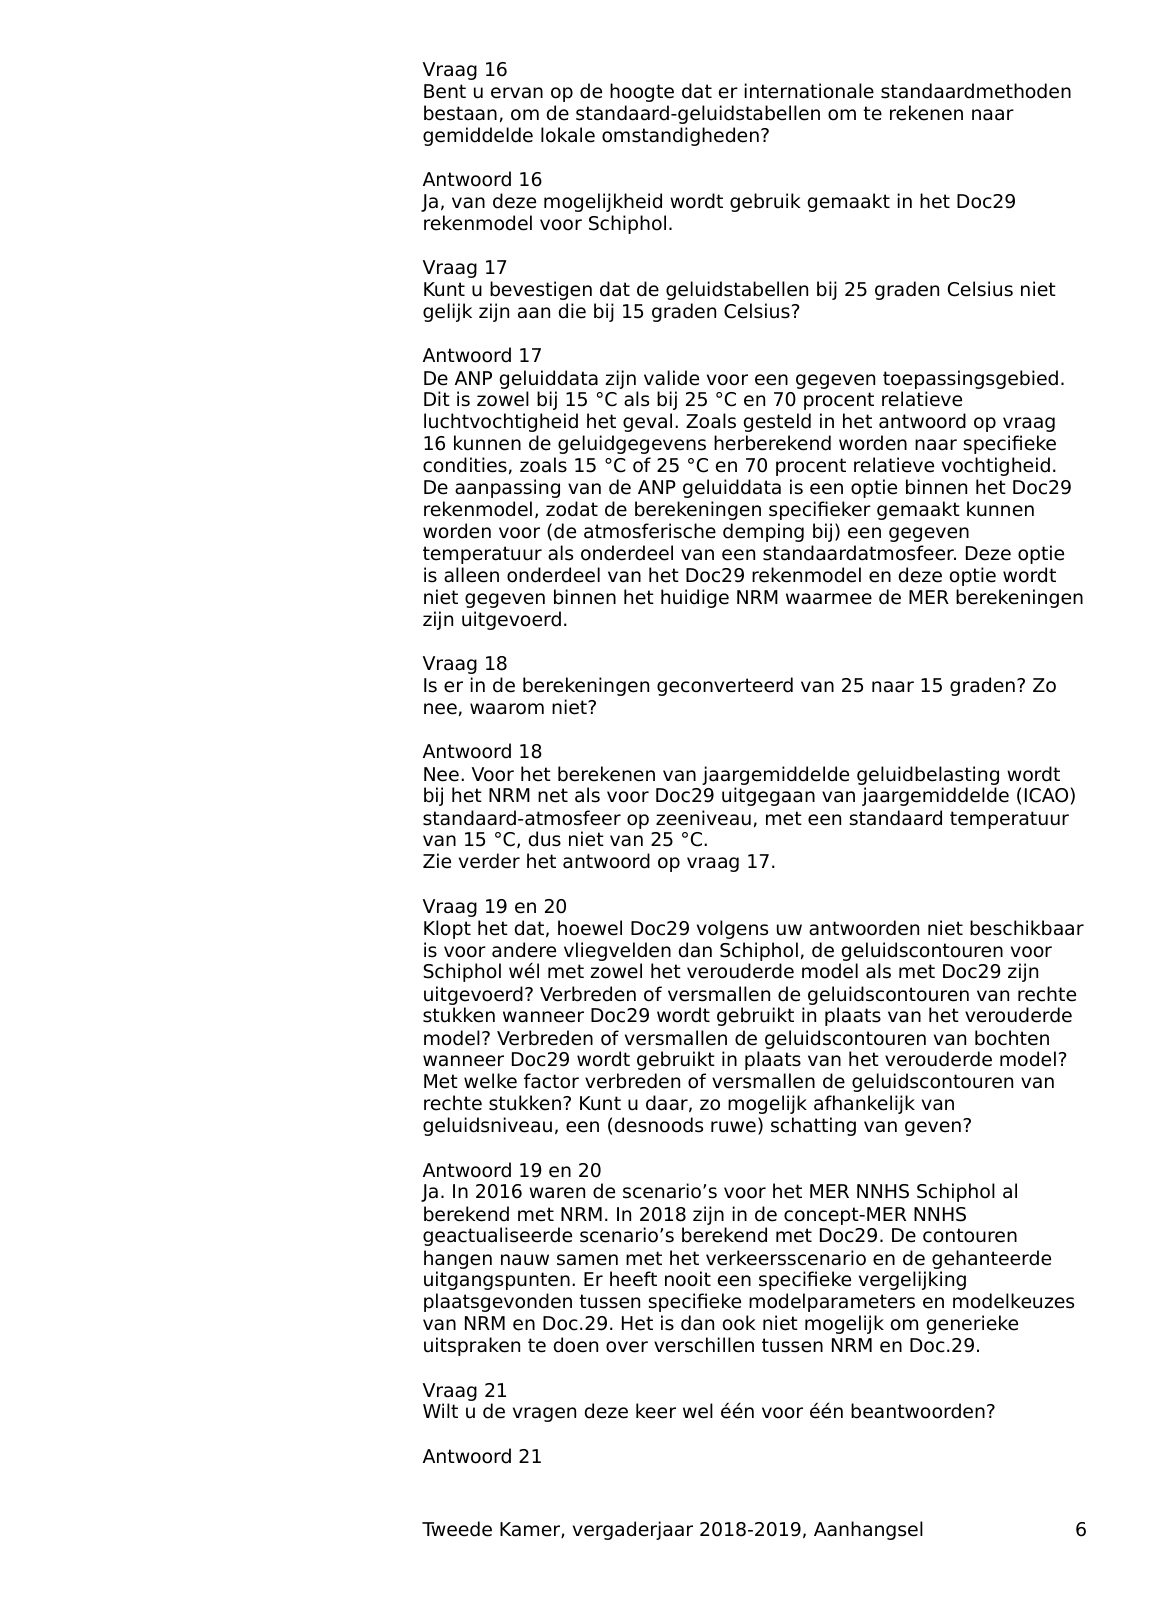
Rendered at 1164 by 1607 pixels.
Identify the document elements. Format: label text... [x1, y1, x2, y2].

text Vraag 16 [422, 59, 1087, 81]
text Wilt u de vragen deze keer wel één voor één beantwoorden? [422, 1401, 1087, 1423]
text Nee. Voor het berekenen van jaargemiddelde geluidbelasting wordt bij het NRM net als voor Doc29 uitgegaan van jaargemiddelde (ICAO) standaard-atmosfeer op zeeniveau, met een standaard temperatuur van 15 °C, dus niet van 25 °C. [422, 763, 1087, 851]
text Antwoord 21 [422, 1446, 1087, 1468]
text Antwoord 18 [422, 741, 1087, 763]
text Zie verder het antwoord op vraag 17. [422, 851, 1087, 873]
text Antwoord 16 [422, 169, 1087, 191]
text De ANP geluiddata zijn valide voor een gegeven toepassingsgebied. Dit is zowel bij 15 °C als bij 25 °C en 70 procent relatieve luchtvochtigheid het geval. Zoals gesteld in het antwoord op vraag 16 kunnen de geluidgegevens herberekend worden naar specifieke condities, zoals 15 °C of 25 °C en 70 procent relatieve vochtigheid. De aanpassing van de ANP geluiddata is een optie binnen het Doc29 rekenmodel, zodat de berekeningen specifieker gemaakt kunnen worden voor (de atmosferische demping bij) een gegeven temperatuur als onderdeel van een standaardatmosfeer. Deze optie is alleen onderdeel van het Doc29 rekenmodel en deze optie wordt niet gegeven binnen het huidige NRM waarmee de MER berekeningen zijn uitgevoerd. [422, 367, 1087, 631]
text Ja, van deze mogelijkheid wordt gebruik gemaakt in het Doc29 rekenmodel voor Schiphol. [422, 191, 1087, 235]
text Vraag 18 [422, 653, 1087, 675]
text Antwoord 17 [422, 345, 1087, 367]
text Kunt u bevestigen dat de geluidstabellen bij 25 graden Celsius niet gelijk zijn aan die bij 15 graden Celsius? [422, 279, 1087, 323]
text Vraag 19 en 20 [422, 896, 1087, 917]
text Bent u ervan op de hoogte dat er internationale standaardmethoden bestaan, om de standaard-geluidstabellen om te rekenen naar gemiddelde lokale omstandigheden? [422, 81, 1087, 147]
text Vraag 21 [422, 1379, 1087, 1401]
text Vraag 17 [422, 257, 1087, 279]
text Klopt het dat, hoewel Doc29 volgens uw antwoorden niet beschikbaar is voor andere vliegvelden dan Schiphol, de geluidscontouren voor Schiphol wél met zowel het verouderde model als met Doc29 zijn uitgevoerd? Verbreden of versmallen de geluidscontouren van rechte stukken wanneer Doc29 wordt gebruikt in plaats van het verouderde model? Verbreden of versmallen de geluidscontouren van bochten wanneer Doc29 wordt gebruikt in plaats van het verouderde model? [422, 917, 1087, 1071]
text Met welke factor verbreden of versmallen de geluidscontouren van rechte stukken? Kunt u daar, zo mogelijk afhankelijk van geluidsniveau, een (desnoods ruwe) schatting van geven? [422, 1071, 1087, 1137]
text Antwoord 19 en 20 [422, 1159, 1087, 1181]
text Ja. In 2016 waren de scenario’s voor het MER NNHS Schiphol al berekend met NRM. In 2018 zijn in de concept-MER NNHS geactualiseerde scenario’s berekend met Doc29. De contouren hangen nauw samen met het verkeersscenario en de gehanteerde uitgangspunten. Er heeft nooit een specifieke vergelijking plaatsgevonden tussen specifieke modelparameters en modelkeuzes van NRM en Doc.29. Het is dan ook niet mogelijk om generieke uitspraken te doen over verschillen tussen NRM en Doc.29. [422, 1181, 1087, 1357]
text Is er in de berekeningen geconverteerd van 25 naar 15 graden? Zo nee, waarom niet? [422, 675, 1087, 719]
